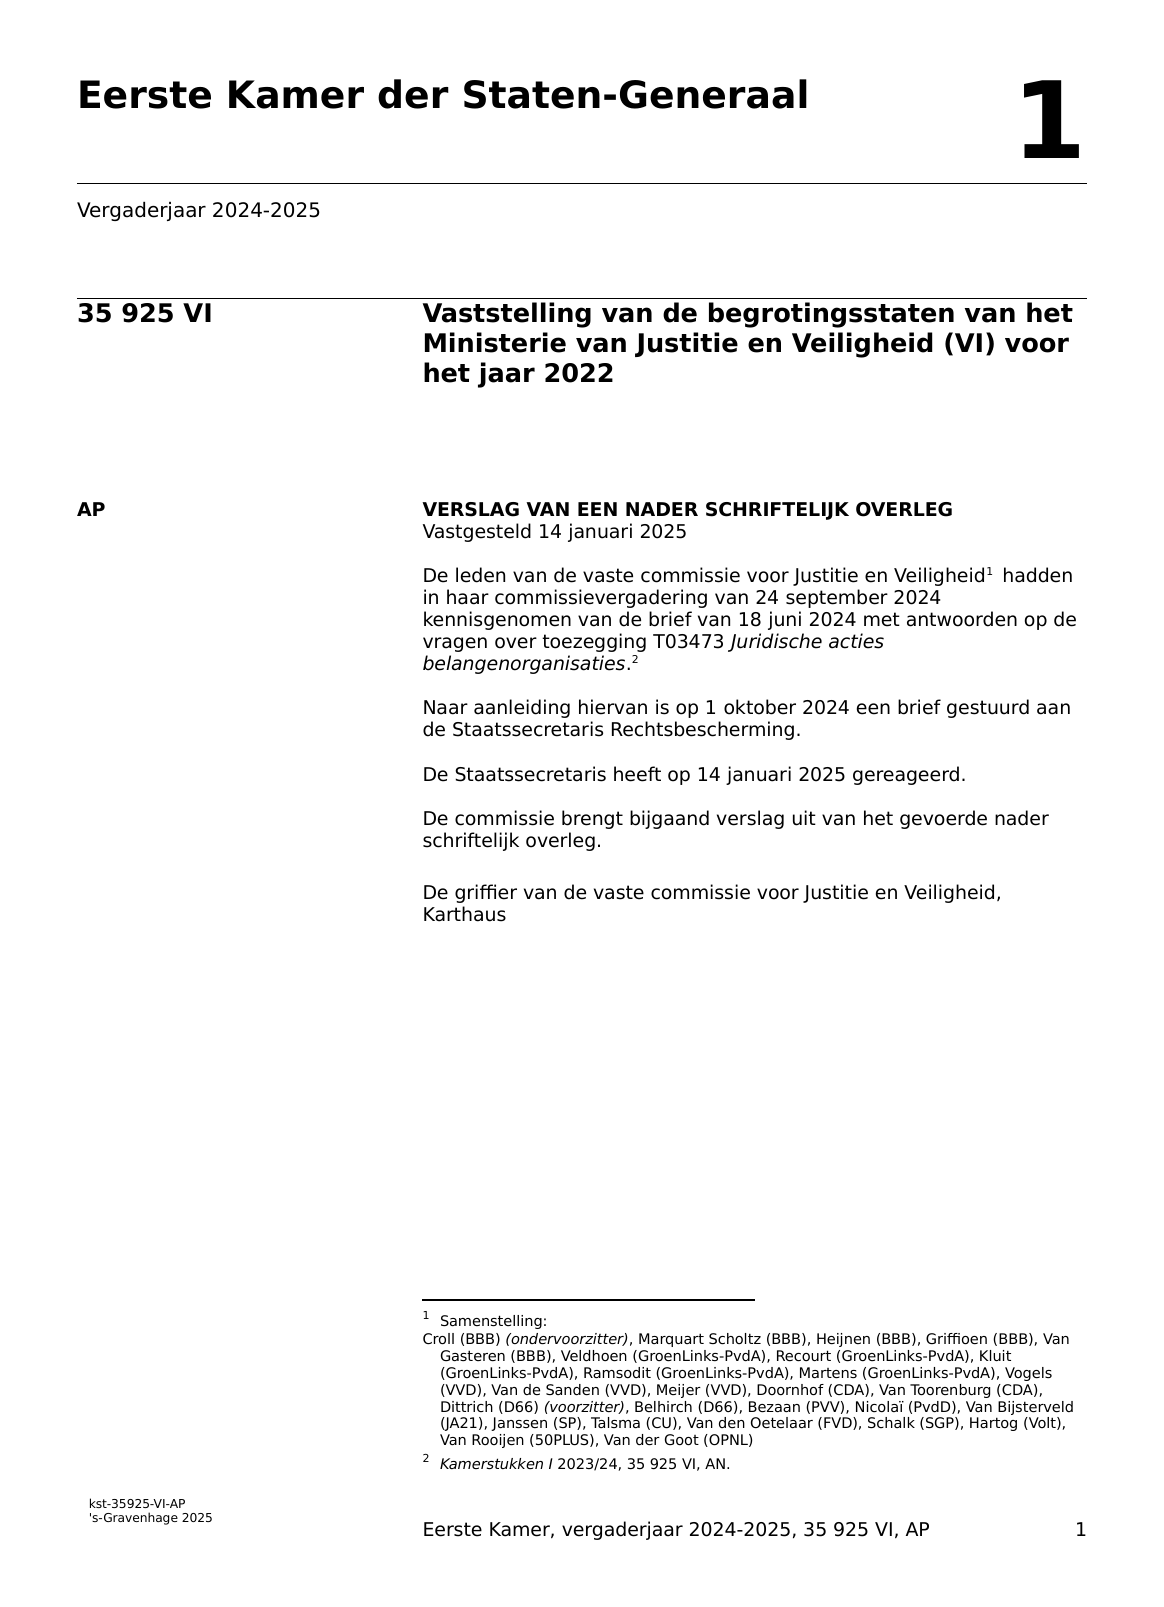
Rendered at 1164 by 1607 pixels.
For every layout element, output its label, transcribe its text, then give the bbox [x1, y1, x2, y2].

table_cell Vergaderjaar 2024-2025 [77, 184, 1087, 298]
text 's-Gravenhage 2025 [88, 1511, 323, 1525]
text kst-35925-VI-AP [88, 1497, 323, 1511]
text Vastgesteld 14 januari 2025 [422, 521, 1087, 543]
text De commissie brengt bijgaand verslag uit van het gevoerde nader schriftelijk overleg. [422, 808, 1087, 852]
text De Staatssecretaris heeft op 14 januari 2025 gereageerd. [422, 763, 1087, 785]
table_header Eerste Kamer der Staten-Generaal [77, 59, 886, 183]
text Samenstelling: [422, 1309, 1087, 1331]
text De griffier van de vaste commissie voor Justitie en Veiligheid, Karthaus [422, 882, 1087, 926]
subtitle 35 925 VI Vaststelling van de begrotingsstaten van het Ministerie van Justitie en Veiligheid (VI) voor het jaar 2022 [77, 299, 1087, 388]
text Croll (BBB) (ondervoorzitter), Marquart Scholtz (BBB), Heijnen (BBB), Griffioen (BBB), Van Gasteren (BBB), Veldhoen (GroenLinks-PvdA), Recourt (GroenLinks-PvdA), Kluit (GroenLinks-PvdA), Ramsodit (GroenLinks-PvdA), Martens (GroenLinks-PvdA), Vogels (VVD), Van de Sanden (VVD), Meijer (VVD), Doornhof (CDA), Van Toorenburg (CDA), Dittrich (D66) (voorzitter), Belhirch (D66), Bezaan (PVV), Nicolaï (PvdD), Van Bijsterveld (JA21), Janssen (SP), Talsma (CU), Van den Oetelaar (FVD), Schalk (SGP), Hartog (Volt), Van Rooijen (50PLUS), Van der Goot (OPNL) [422, 1331, 1087, 1449]
text De leden van de vaste commissie voor Justitie en Veiligheid hadden in haar commissievergadering van 24 september 2024 kennisgenomen van de brief van 18 juni 2024 met antwoorden op de vragen over toezegging T03473 Juridische acties belangenorganisaties. [422, 565, 1087, 675]
text Kamerstukken I 2023/24, 35 925 VI, AN. [422, 1452, 1087, 1474]
subtitle AP VERSLAG VAN EEN NADER SCHRIFTELIJK OVERLEG [77, 499, 1087, 521]
table_header 1 [886, 59, 1087, 183]
text Naar aanleiding hiervan is op 1 oktober 2024 een brief gestuurd aan de Staatssecretaris Rechtsbescherming. [422, 697, 1087, 741]
